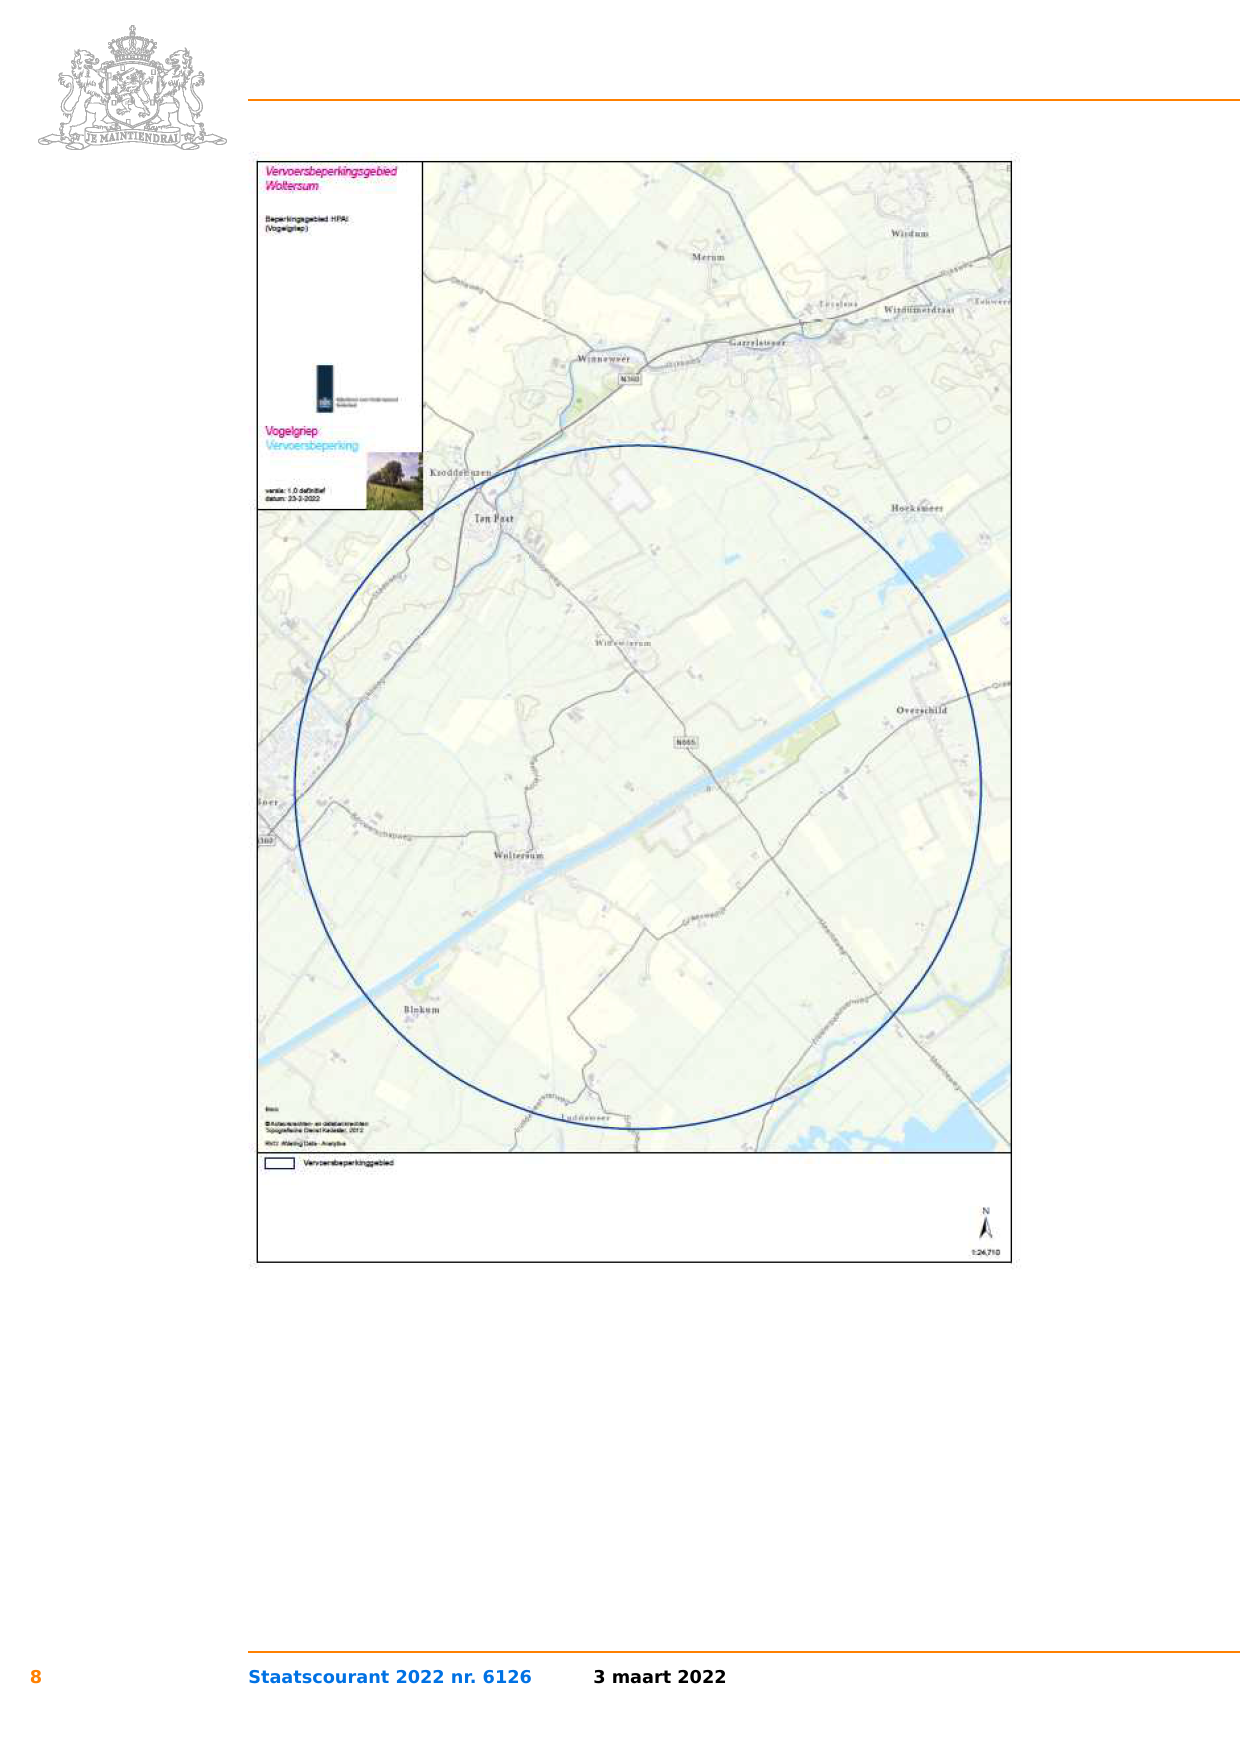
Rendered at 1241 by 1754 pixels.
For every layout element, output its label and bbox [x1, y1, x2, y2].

picture [248, 151, 1028, 1280]
picture [38, 25, 227, 150]
